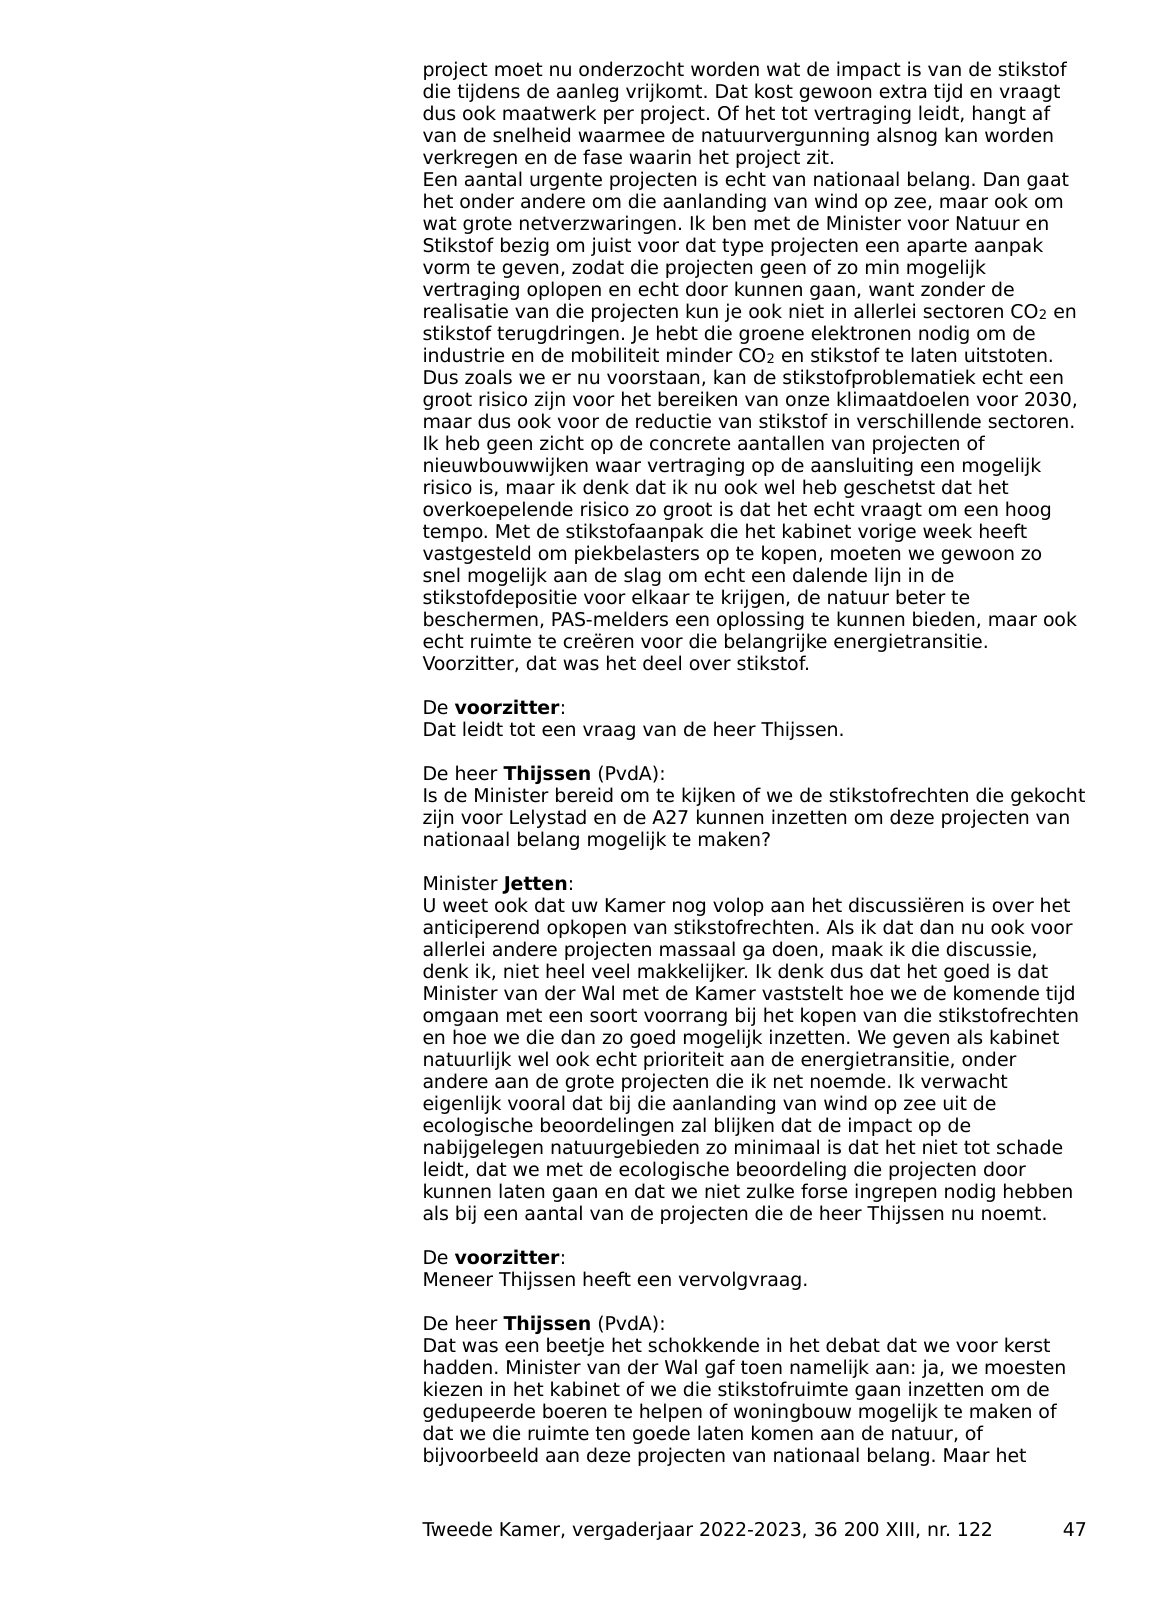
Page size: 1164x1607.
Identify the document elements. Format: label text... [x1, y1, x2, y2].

text Dat was een beetje het schokkende in het debat dat we voor kerst hadden. Minister van der Wal gaf toen namelijk aan: ja, we moesten kiezen in het kabinet of we die stikstofruimte gaan inzetten om de gedupeerde boeren te helpen of woningbouw mogelijk te maken of dat we die ruimte ten goede laten komen aan de natuur, of bijvoorbeeld aan deze projecten van nationaal belang. Maar het [422, 1335, 1087, 1467]
text Meneer Thijssen heeft een vervolgvraag. [422, 1269, 1087, 1291]
text project moet nu onderzocht worden wat de impact is van de stikstof die tijdens de aanleg vrijkomt. Dat kost gewoon extra tijd en vraagt dus ook maatwerk per project. Of het tot vertraging leidt, hangt af van de snelheid waarmee de natuurvergunning alsnog kan worden verkregen en de fase waarin het project zit. [422, 59, 1087, 169]
text U weet ook dat uw Kamer nog volop aan het discussiëren is over het anticiperend opkopen van stikstofrechten. Als ik dat dan nu ook voor allerlei andere projecten massaal ga doen, maak ik die discussie, denk ik, niet heel veel makkelijker. Ik denk dus dat het goed is dat Minister van der Wal met de Kamer vaststelt hoe we de komende tijd omgaan met een soort voorrang bij het kopen van die stikstofrechten en hoe we die dan zo goed mogelijk inzetten. We geven als kabinet natuurlijk wel ook echt prioriteit aan de energietransitie, onder andere aan de grote projecten die ik net noemde. Ik verwacht eigenlijk vooral dat bij die aanlanding van wind op zee uit de ecologische beoordelingen zal blijken dat de impact op de nabijgelegen natuurgebieden zo minimaal is dat het niet tot schade leidt, dat we met de ecologische beoordeling die projecten door kunnen laten gaan en dat we niet zulke forse ingrepen nodig hebben als bij een aantal van de projecten die de heer Thijssen nu noemt. [422, 895, 1087, 1224]
text De voorzitter: [422, 697, 1087, 719]
text De voorzitter: [422, 1247, 1087, 1269]
text De heer Thijssen (PvdA): [422, 763, 1087, 785]
text Minister Jetten: [422, 873, 1087, 895]
text Een aantal urgente projecten is echt van nationaal belang. Dan gaat het onder andere om die aanlanding van wind op zee, maar ook om wat grote netverzwaringen. Ik ben met de Minister voor Natuur en Stikstof bezig om juist voor dat type projecten een aparte aanpak vorm te geven, zodat die projecten geen of zo min mogelijk vertraging oplopen en echt door kunnen gaan, want zonder de realisatie van die projecten kun je ook niet in allerlei sectoren CO2 en stikstof terugdringen. Je hebt die groene elektronen nodig om de industrie en de mobiliteit minder CO2 en stikstof te laten uitstoten. Dus zoals we er nu voorstaan, kan de stikstofproblematiek echt een groot risico zijn voor het bereiken van onze klimaatdoelen voor 2030, maar dus ook voor de reductie van stikstof in verschillende sectoren. Ik heb geen zicht op de concrete aantallen van projecten of nieuwbouwwijken waar vertraging op de aansluiting een mogelijk risico is, maar ik denk dat ik nu ook wel heb geschetst dat het overkoepelende risico zo groot is dat het echt vraagt om een hoog tempo. Met de stikstofaanpak die het kabinet vorige week heeft vastgesteld om piekbelasters op te kopen, moeten we gewoon zo snel mogelijk aan de slag om echt een dalende lijn in de stikstofdepositie voor elkaar te krijgen, de natuur beter te beschermen, PAS-melders een oplossing te kunnen bieden, maar ook echt ruimte te creëren voor die belangrijke energietransitie. Voorzitter, dat was het deel over stikstof. [422, 169, 1087, 674]
text Dat leidt tot een vraag van de heer Thijssen. [422, 719, 1087, 741]
text Is de Minister bereid om te kijken of we de stikstofrechten die gekocht zijn voor Lelystad en de A27 kunnen inzetten om deze projecten van nationaal belang mogelijk te maken? [422, 785, 1087, 851]
text De heer Thijssen (PvdA): [422, 1313, 1087, 1335]
